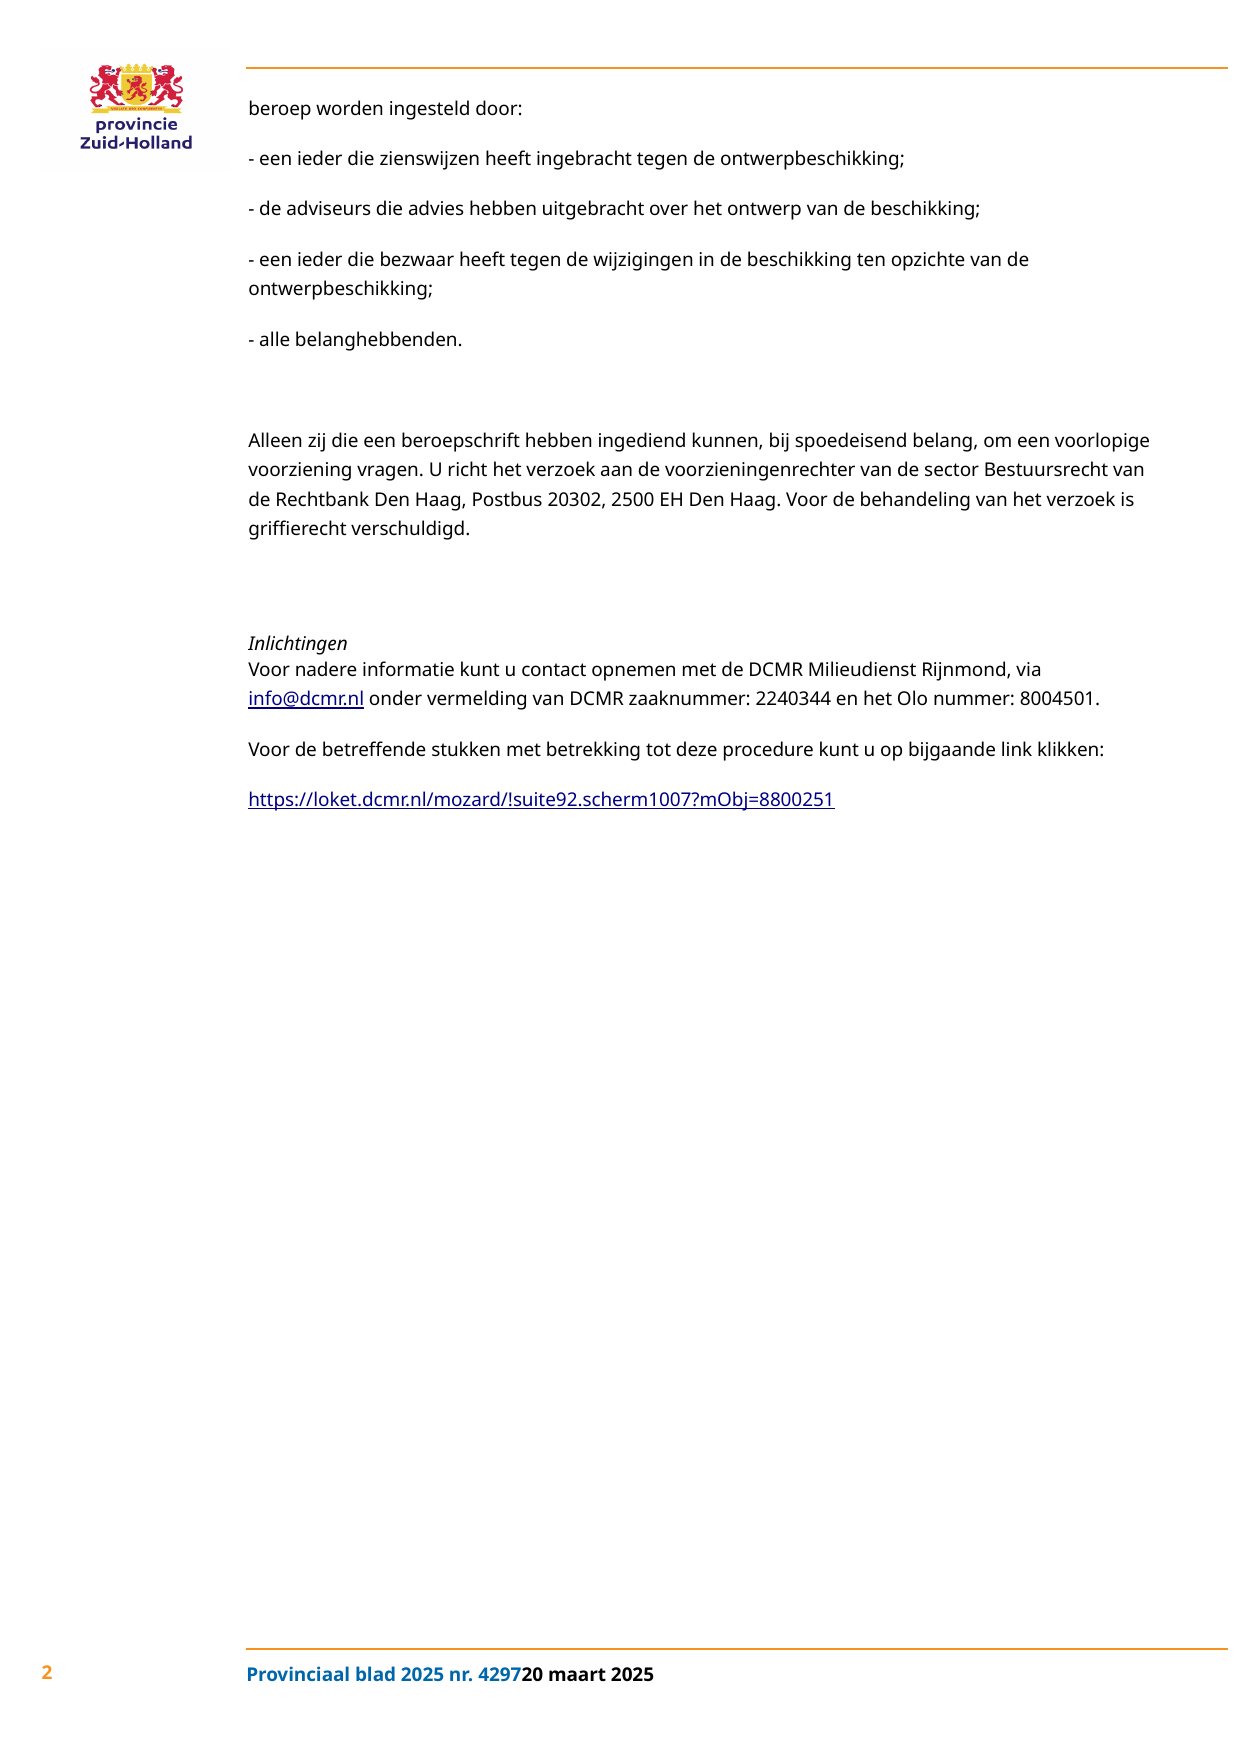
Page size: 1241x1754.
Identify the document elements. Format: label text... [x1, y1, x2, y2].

text - de adviseurs die advies hebben uitgebracht over het ontwerp van de beschikking; [248, 196, 1152, 221]
text Inlichtingen [248, 630, 1152, 656]
picture [41, 47, 231, 172]
text - een ieder die bezwaar heeft tegen de wijzigingen in de beschikking ten opzichte van de ontwerpbeschikking; [248, 246, 1152, 301]
text beroep worden ingesteld door: [248, 95, 1152, 121]
text - een ieder die zienswijzen heeft ingebracht tegen de ontwerpbeschikking; [248, 145, 1152, 171]
text Voor nadere informatie kunt u contact opnemen met de DCMR Milieudienst Rijnmond, via info@dcmr.nl onder vermelding van DCMR zaaknummer: 2240344 en het Olo nummer: 8004501. [248, 656, 1152, 711]
text https://loket.dcmr.nl/mozard/!suite92.scherm1007?mObj=8800251 [248, 786, 1152, 812]
text - alle belanghebbenden. [248, 326, 1152, 352]
text Voor de betreffende stukken met betrekking tot deze procedure kunt u op bijgaande link klikken: [248, 736, 1152, 761]
text Alleen zij die een beroepschrift hebben ingediend kunnen, bij spoedeisend belang, om een voorlopige voorziening vragen. U richt het verzoek aan de voorzieningenrechter van de sector Bestuursrecht van de Rechtbank Den Haag, Postbus 20302, 2500 EH Den Haag. Voor de behandeling van het verzoek is griffierecht verschuldigd. [248, 427, 1152, 541]
